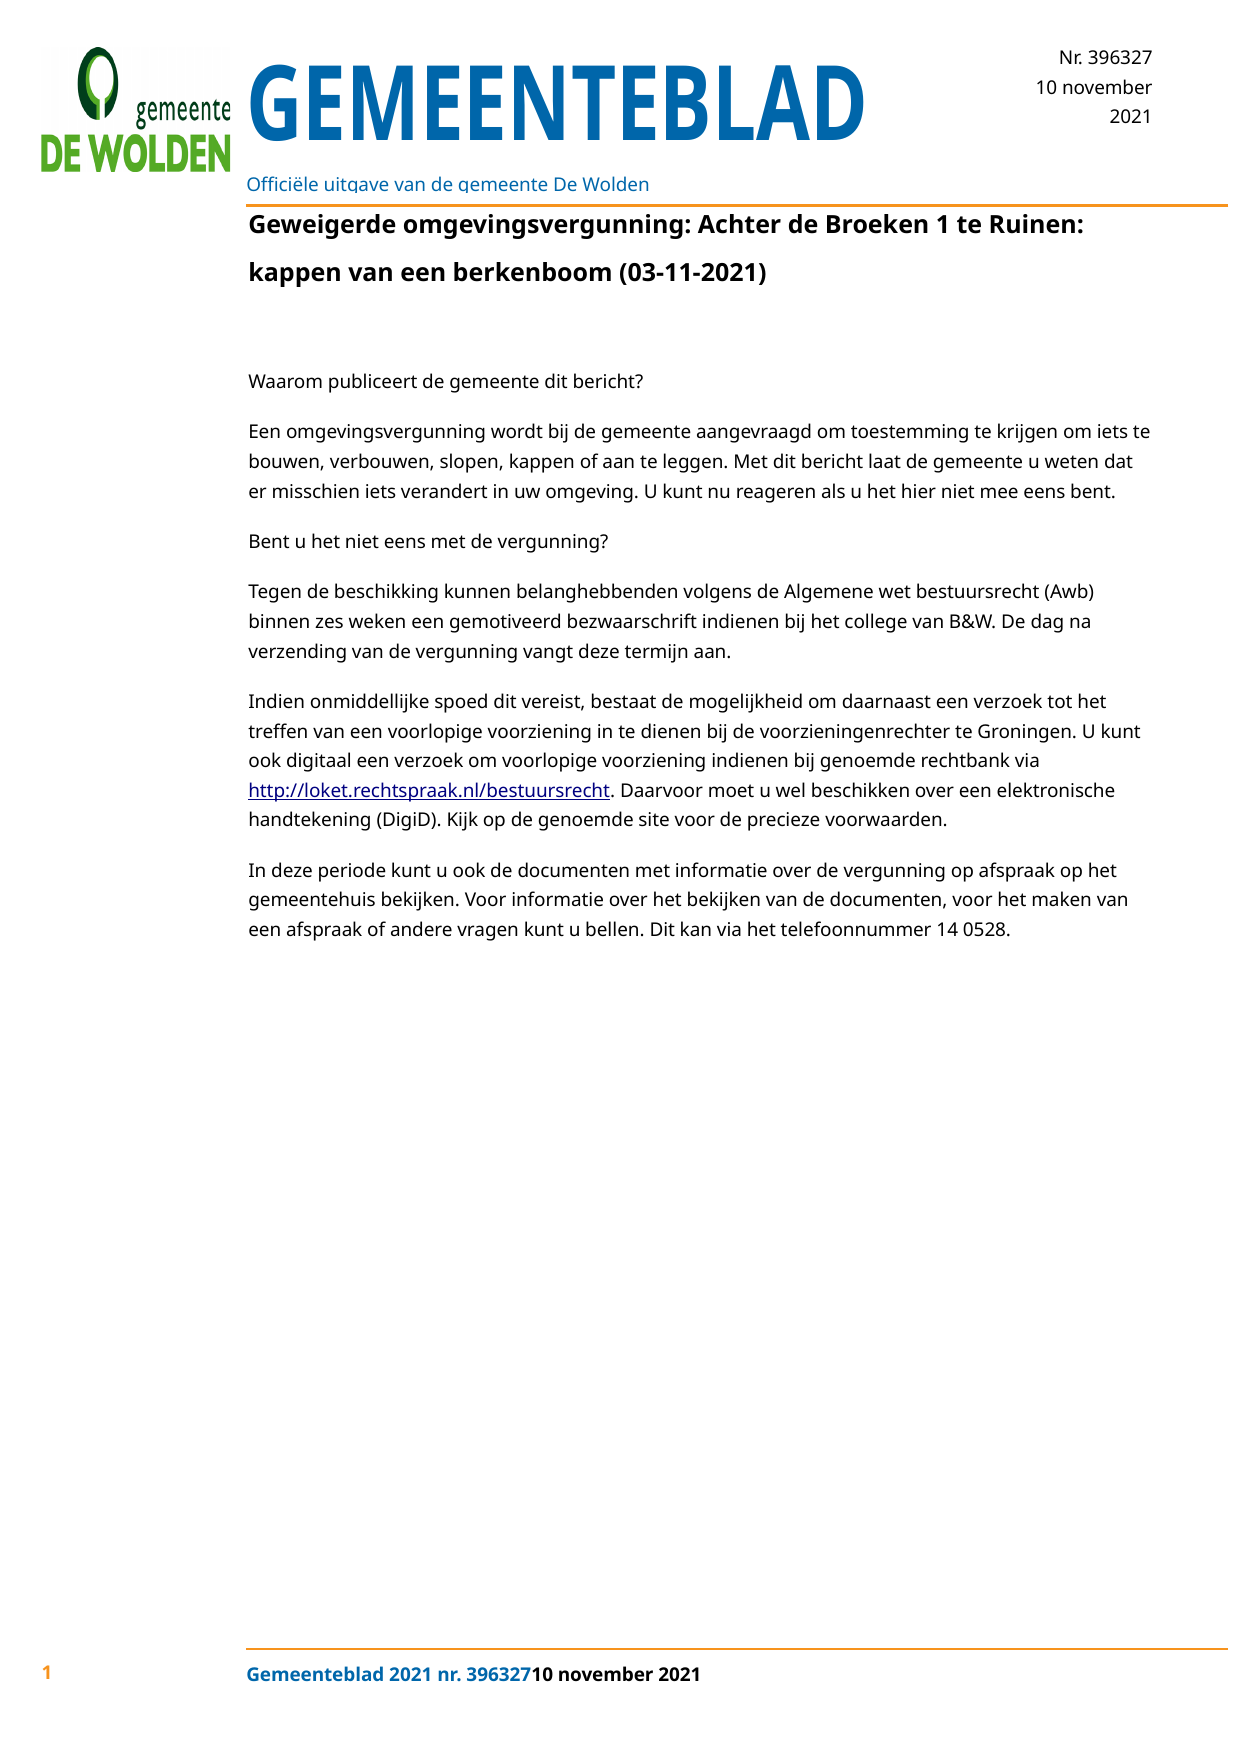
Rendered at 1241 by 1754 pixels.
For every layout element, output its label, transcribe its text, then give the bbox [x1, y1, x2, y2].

text Indien onmiddellijke spoed dit vereist, bestaat de mogelijkheid om daarnaast een verzoek tot het treffen van een voorlopige voorziening in te dienen bij de voorzieningenrechter te Groningen. U kunt ook digitaal een verzoek om voorlopige voorziening indienen bij genoemde rechtbank via http://loket.rechtspraak.nl/bestuursrecht. Daarvoor moet u wel beschikken over een elektronische handtekening (DigiD). Kijk op de genoemde site voor de precieze voorwaarden. [248, 688, 1152, 832]
text In deze periode kunt u ook de documenten met informatie over de vergunning op afspraak op het gemeentehuis bekijken. Voor informatie over het bekijken van de documenten, voor het maken van een afspraak of andere vragen kunt u bellen. Dit kan via het telefoonnummer 14 0528. [248, 857, 1152, 942]
text Geweigerde omgevingsvergunning: Achter de Broeken 1 te Ruinen: kappen van een berkenboom (03-11-2021) [248, 207, 1152, 288]
text Bent u het niet eens met de vergunning? [248, 528, 1152, 554]
picture [41, 47, 231, 172]
text Een omgevingsvergunning wordt bij de gemeente aangevraagd om toestemming te krijgen om iets te bouwen, verbouwen, slopen, kappen of aan te leggen. Met dit bericht laat de gemeente u weten dat er misschien iets verandert in uw omgeving. U kunt nu reageren als u het hier niet mee eens bent. [248, 419, 1152, 504]
text Tegen de beschikking kunnen belanghebbenden volgens de Algemene wet bestuursrecht (Awb) binnen zes weken een gemotiveerd bezwaarschrift indienen bij het college van B&W. De dag na verzending van de vergunning vangt deze termijn aan. [248, 579, 1152, 664]
text Waarom publiceert de gemeente dit bericht? [248, 368, 1152, 394]
